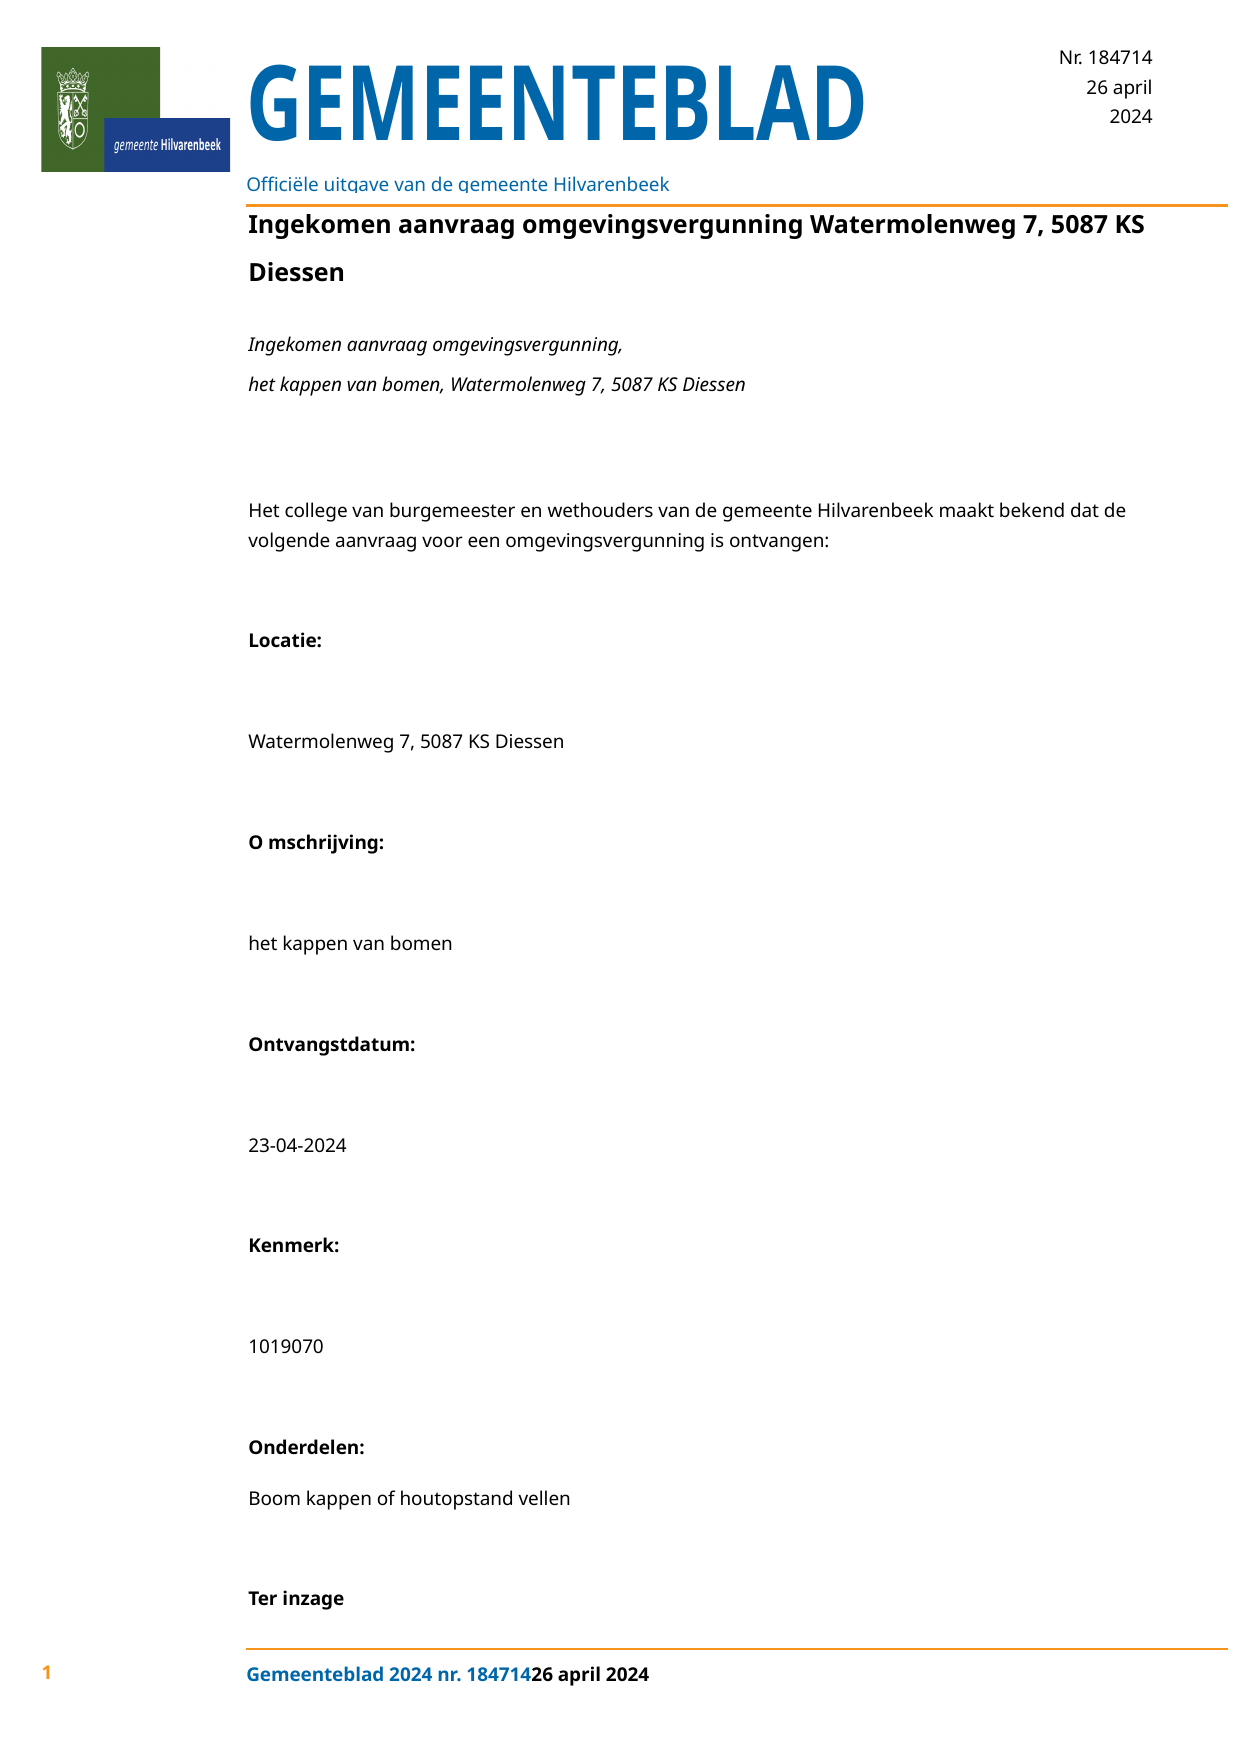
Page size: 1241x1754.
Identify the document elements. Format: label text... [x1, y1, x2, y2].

text 23-04-2024 [248, 1132, 1152, 1158]
text het kappen van bomen [248, 930, 1152, 956]
text Ter inzage [248, 1586, 1152, 1611]
text 1019070 [248, 1333, 1152, 1359]
picture [41, 47, 231, 172]
text Boom kappen of houtopstand vellen [248, 1485, 1152, 1511]
text Kenmerk: [248, 1233, 1152, 1258]
text Locatie: [248, 628, 1152, 653]
text Watermolenweg 7, 5087 KS Diessen [248, 728, 1152, 754]
text Het college van burgemeester en wethouders van de gemeente Hilvarenbeek maakt bekend dat de volgende aanvraag voor een omgevingsvergunning is ontvangen: [248, 497, 1152, 553]
text Ingekomen aanvraag omgevingsvergunning Watermolenweg 7, 5087 KS Diessen [248, 207, 1152, 288]
text Ingekomen aanvraag omgevingsvergunning, [248, 331, 1152, 357]
text Ontvangstdatum: [248, 1031, 1152, 1057]
text O mschrijving: [248, 829, 1152, 855]
text Onderdelen: [248, 1434, 1152, 1460]
text het kappen van bomen, Watermolenweg 7, 5087 KS Diessen [248, 371, 1152, 396]
